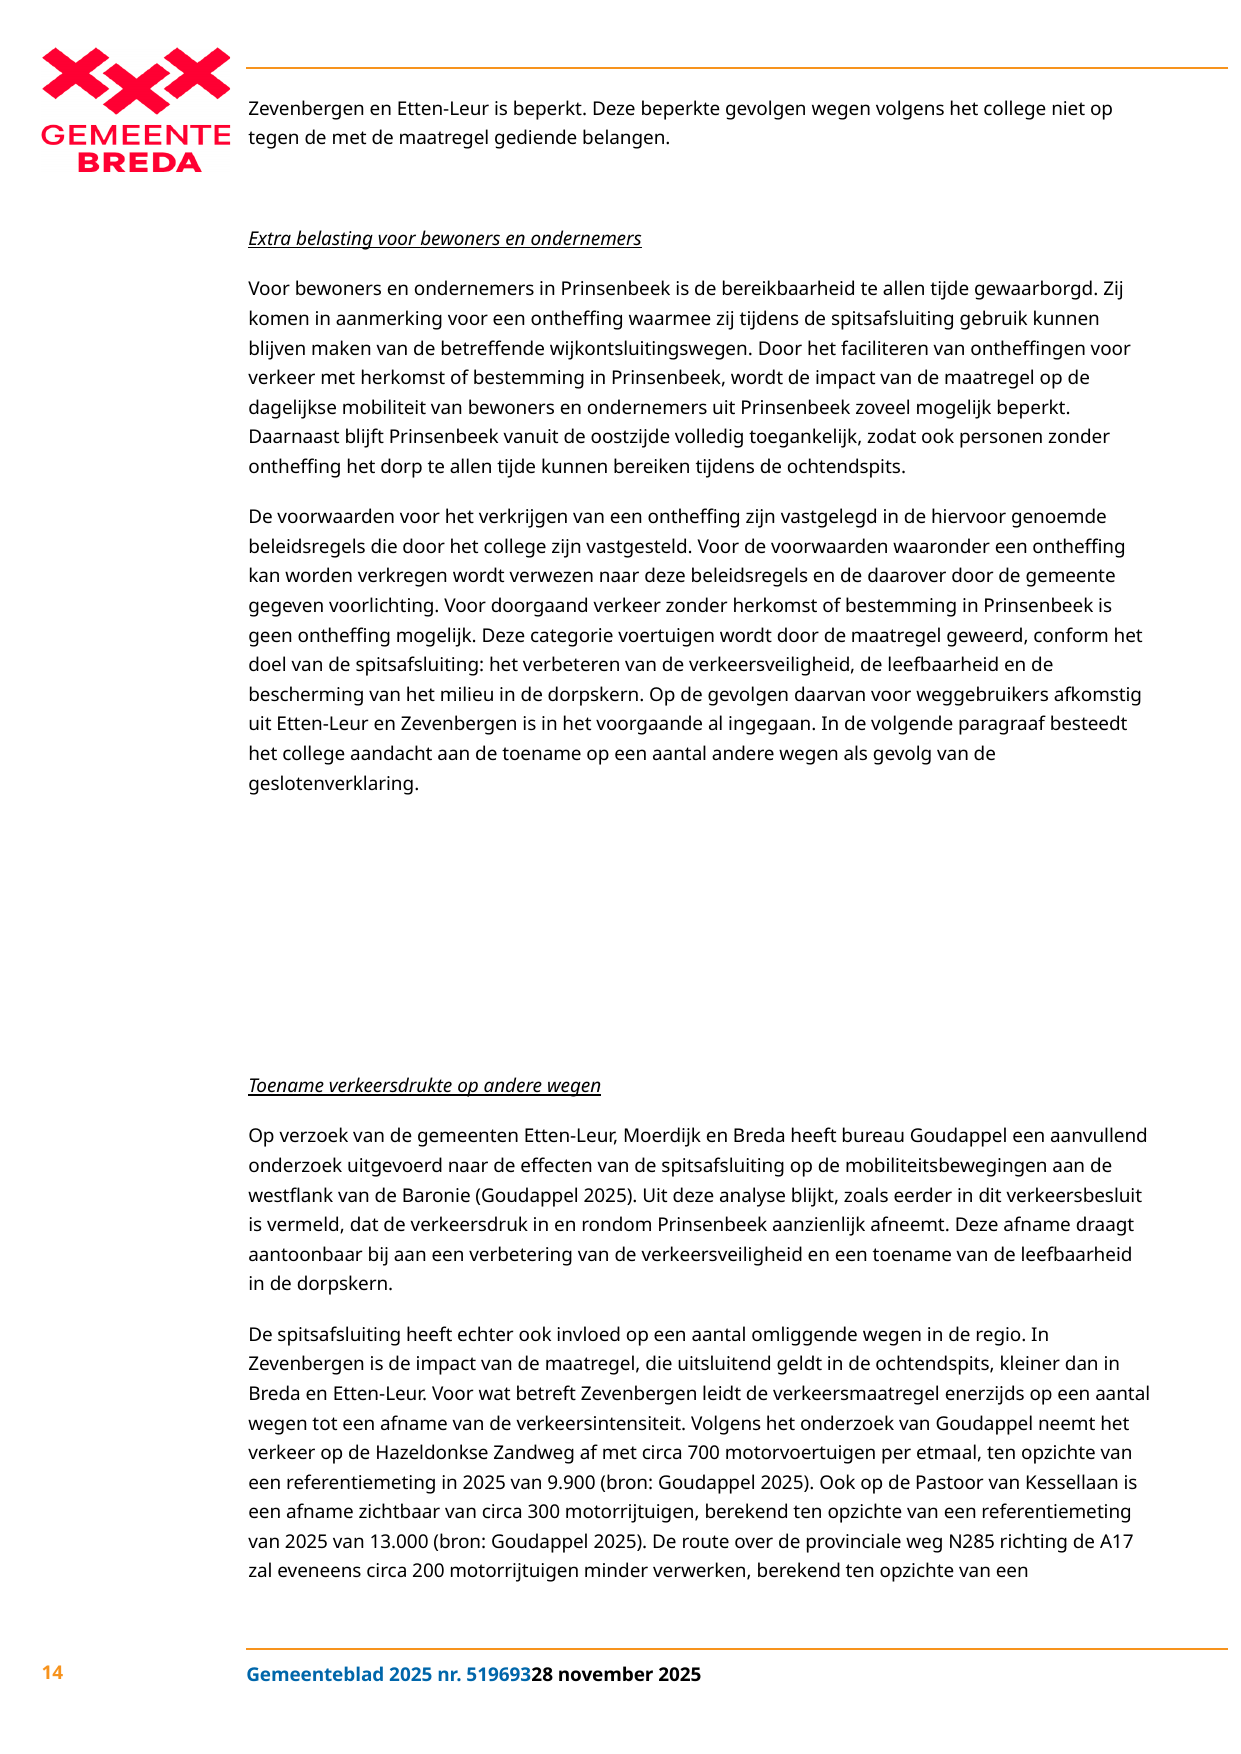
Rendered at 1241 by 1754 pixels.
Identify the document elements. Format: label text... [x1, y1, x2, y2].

text De spitsafsluiting heeft echter ook invloed op een aantal omliggende wegen in de regio. In Zevenbergen is de impact van de maatregel, die uitsluitend geldt in de ochtendspits, kleiner dan in Breda en Etten-Leur. Voor wat betreft Zevenbergen leidt de verkeersmaatregel enerzijds op een aantal wegen tot een afname van de verkeersintensiteit. Volgens het onderzoek van Goudappel neemt het verkeer op de Hazeldonkse Zandweg af met circa 700 motorvoertuigen per etmaal, ten opzichte van een referentiemeting in 2025 van 9.900 (bron: Goudappel 2025). Ook op de Pastoor van Kessellaan is een afname zichtbaar van circa 300 motorrijtuigen, berekend ten opzichte van een referentiemeting van 2025 van 13.000 (bron: Goudappel 2025). De route over de provinciale weg N285 richting de A17 zal eveneens circa 200 motorrijtuigen minder verwerken, berekend ten opzichte van een [248, 1321, 1152, 1583]
text Extra belasting voor bewoners en ondernemers [248, 225, 1152, 251]
text Voor bewoners en ondernemers in Prinsenbeek is de bereikbaarheid te allen tijde gewaarborgd. Zij komen in aanmerking voor een ontheffing waarmee zij tijdens de spitsafsluiting gebruik kunnen blijven maken van de betreffende wijkontsluitingswegen. Door het faciliteren van ontheffingen voor verkeer met herkomst of bestemming in Prinsenbeek, wordt de impact van de maatregel op de dagelijkse mobiliteit van bewoners en ondernemers uit Prinsenbeek zoveel mogelijk beperkt. Daarnaast blijft Prinsenbeek vanuit de oostzijde volledig toegankelijk, zodat ook personen zonder ontheffing het dorp te allen tijde kunnen bereiken tijdens de ochtendspits. [248, 276, 1152, 479]
text Zevenbergen en Etten-Leur is beperkt. Deze beperkte gevolgen wegen volgens het college niet op tegen de met de maatregel gediende belangen. [248, 95, 1152, 150]
text Op verzoek van de gemeenten Etten-Leur, Moerdijk en Breda heeft bureau Goudappel een aanvullend onderzoek uitgevoerd naar de effecten van de spitsafsluiting op de mobiliteitsbewegingen aan de westflank van de Baronie (Goudappel 2025). Uit deze analyse blijkt, zoals eerder in dit verkeersbesluit is vermeld, dat de verkeersdruk in en rondom Prinsenbeek aanzienlijk afneemt. Deze afname draagt aantoonbaar bij aan een verbetering van de verkeersveiligheid en een toename van de leefbaarheid in de dorpskern. [248, 1123, 1152, 1296]
text De voorwaarden voor het verkrijgen van een ontheffing zijn vastgelegd in de hiervoor genoemde beleidsregels die door het college zijn vastgesteld. Voor de voorwaarden waaronder een ontheffing kan worden verkregen wordt verwezen naar deze beleidsregels en de daarover door de gemeente gegeven voorlichting. Voor doorgaand verkeer zonder herkomst of bestemming in Prinsenbeek is geen ontheffing mogelijk. Deze categorie voertuigen wordt door de maatregel geweerd, conform het doel van de spitsafsluiting: het verbeteren van de verkeersveiligheid, de leefbaarheid en de bescherming van het milieu in de dorpskern. Op de gevolgen daarvan voor weggebruikers afkomstig uit Etten-Leur en Zevenbergen is in het voorgaande al ingegaan. In de volgende paragraaf besteedt het college aandacht aan de toename op een aantal andere wegen als gevolg van de geslotenverklaring. [248, 503, 1152, 796]
text Toename verkeersdrukte op andere wegen [248, 1072, 1152, 1098]
picture [41, 47, 231, 172]
